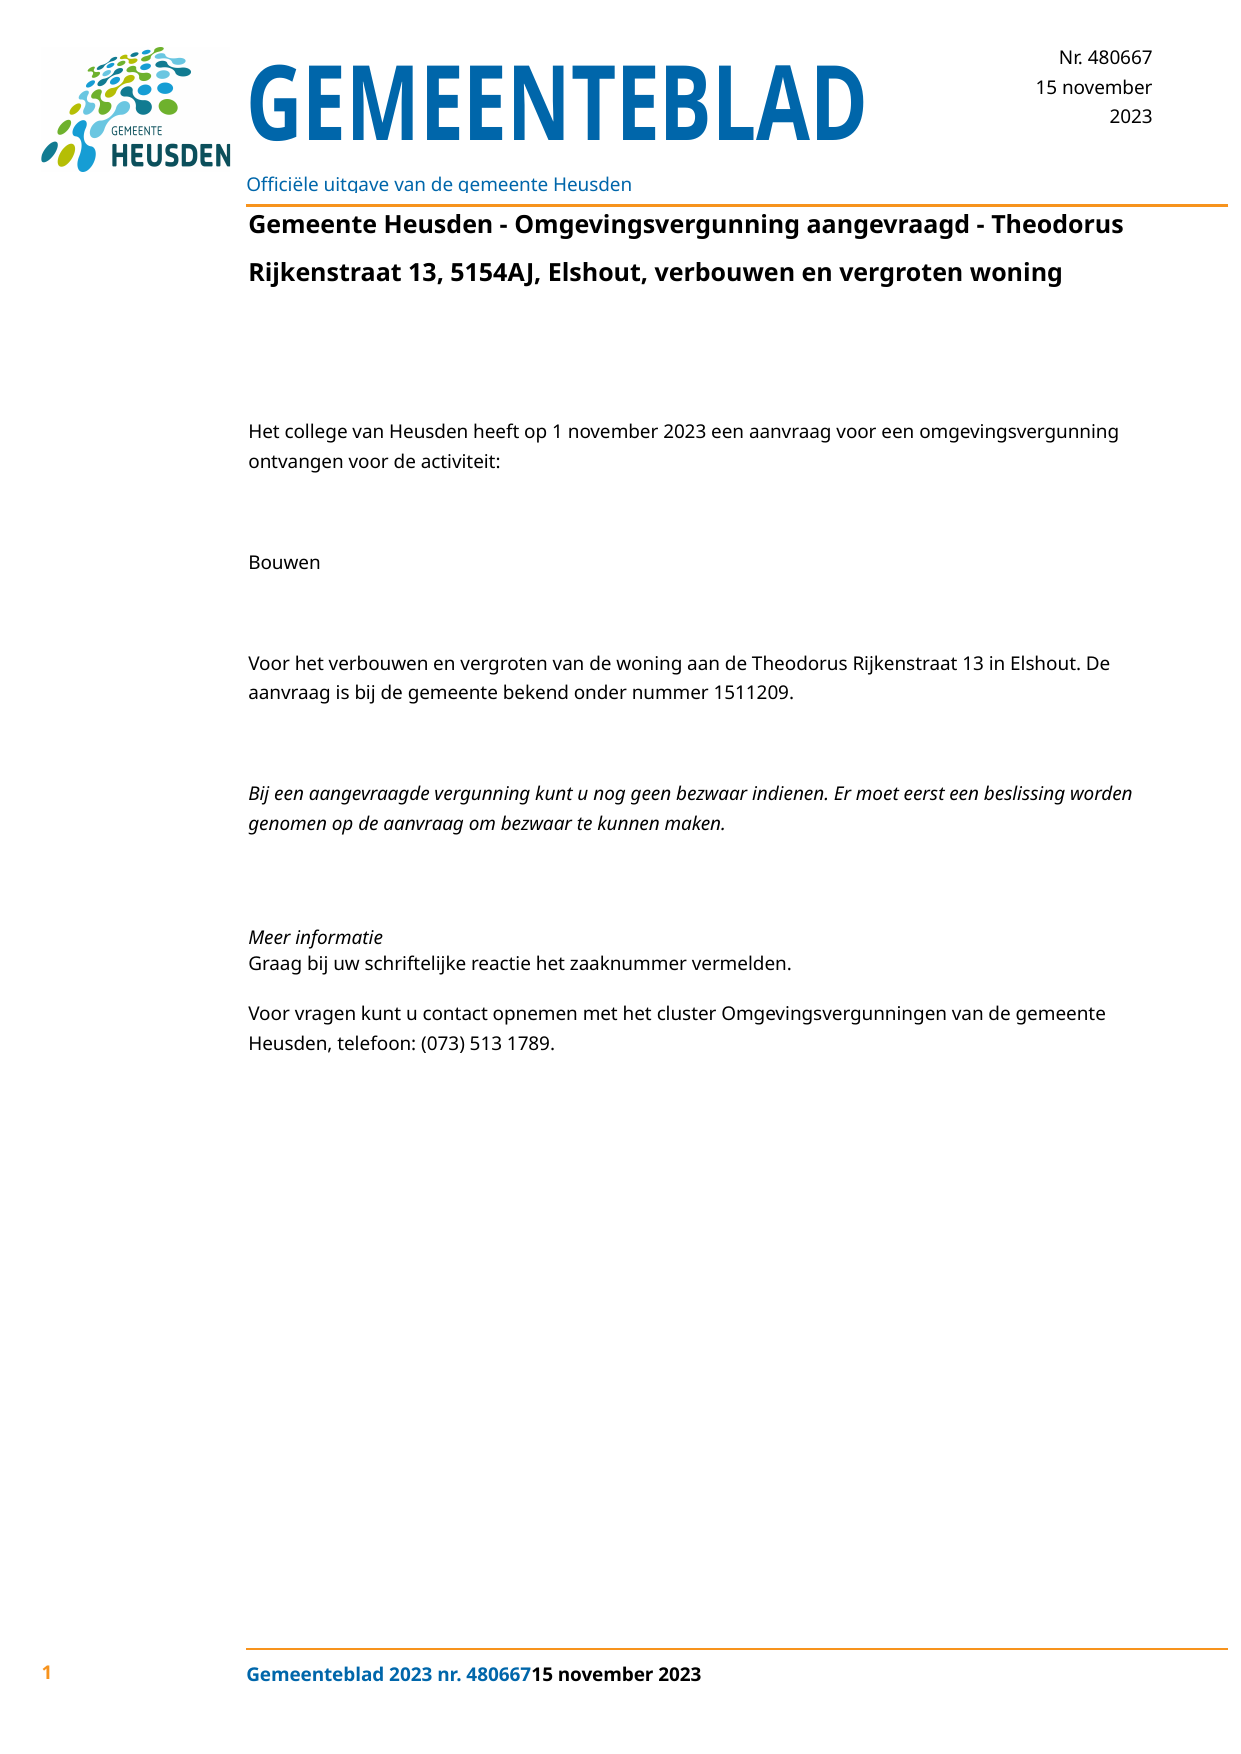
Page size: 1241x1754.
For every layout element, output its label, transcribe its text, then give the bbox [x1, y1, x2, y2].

text Het college van Heusden heeft op 1 november 2023 een aanvraag voor een omgevingsvergunning ontvangen voor de activiteit: [248, 419, 1152, 474]
text Voor vragen kunt u contact opnemen met het cluster Omgevingsvergunningen van de gemeente Heusden, telefoon: (073) 513 1789. [248, 1001, 1152, 1056]
text Bij een aangevraagde vergunning kunt u nog geen bezwaar indienen. Er moet eerst een beslissing worden genomen op de aanvraag om bezwaar te kunnen maken. [248, 780, 1152, 836]
text Gemeente Heusden - Omgevingsvergunning aangevraagd - Theodorus Rijkenstraat 13, 5154AJ, Elshout, verbouwen en vergroten woning [248, 207, 1152, 288]
text Graag bij uw schriftelijke reactie het zaaknummer vermelden. [248, 950, 1152, 976]
text Bouwen [248, 549, 1152, 575]
text Voor het verbouwen en vergroten van de woning aan de Theodorus Rijkenstraat 13 in Elshout. De aanvraag is bij de gemeente bekend onder nummer 1511209. [248, 650, 1152, 705]
picture [41, 47, 231, 172]
text Meer informatie [248, 924, 1152, 950]
